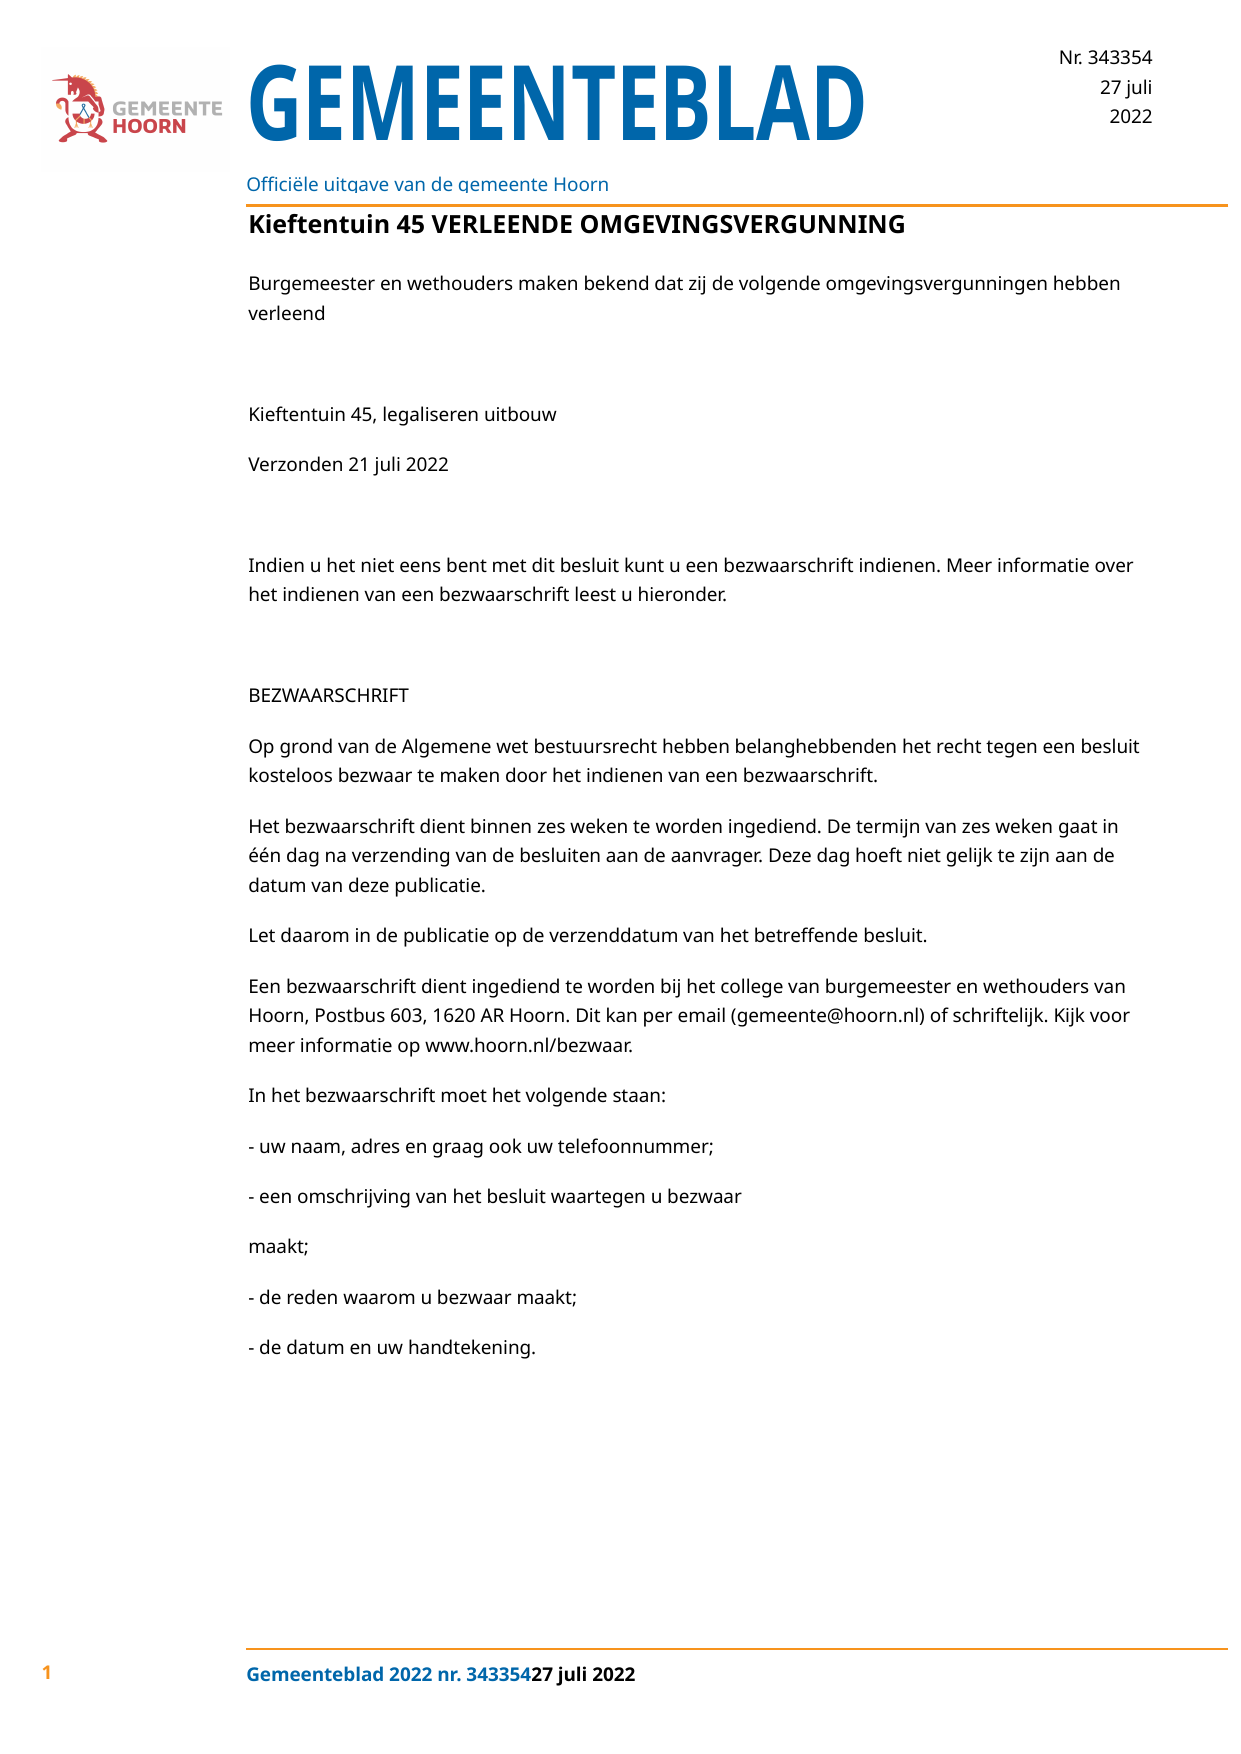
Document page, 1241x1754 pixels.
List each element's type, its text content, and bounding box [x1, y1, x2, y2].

text Kieftentuin 45 VERLEENDE OMGEVINGSVERGUNNING [248, 207, 1152, 241]
text Indien u het niet eens bent met dit besluit kunt u een bezwaarschrift indienen. Meer informatie over het indienen van een bezwaarschrift leest u hieronder. [248, 552, 1152, 607]
text - een omschrijving van het besluit waartegen u bezwaar [248, 1183, 1152, 1209]
text Verzonden 21 juli 2022 [248, 451, 1152, 477]
text BEZWAARSCHRIFT [248, 682, 1152, 708]
text - uw naam, adres en graag ook uw telefoonnummer; [248, 1133, 1152, 1158]
text Op grond van de Algemene wet bestuursrecht hebben belanghebbenden het recht tegen een besluit kosteloos bezwaar te maken door het indienen van een bezwaarschrift. [248, 733, 1152, 788]
text Kieftentuin 45, legaliseren uitbouw [248, 401, 1152, 426]
text Het bezwaarschrift dient binnen zes weken te worden ingediend. De termijn van zes weken gaat in één dag na verzending van de besluiten aan de aanvrager. Deze dag hoeft niet gelijk te zijn aan de datum van deze publicatie. [248, 813, 1152, 898]
picture [41, 47, 231, 172]
text Een bezwaarschrift dient ingediend te worden bij het college van burgemeester en wethouders van Hoorn, Postbus 603, 1620 AR Hoorn. Dit kan per email (gemeente@hoorn.nl) of schriftelijk. Kijk voor meer informatie op www.hoorn.nl/bezwaar. [248, 973, 1152, 1058]
text - de datum en uw handtekening. [248, 1334, 1152, 1360]
text Burgemeester en wethouders maken bekend dat zij de volgende omgevingsvergunningen hebben verleend [248, 270, 1152, 326]
text maakt; [248, 1234, 1152, 1259]
text - de reden waarom u bezwaar maakt; [248, 1284, 1152, 1310]
text In het bezwaarschrift moet het volgende staan: [248, 1082, 1152, 1108]
text Let daarom in de publicatie op de verzenddatum van het betreffende besluit. [248, 922, 1152, 948]
